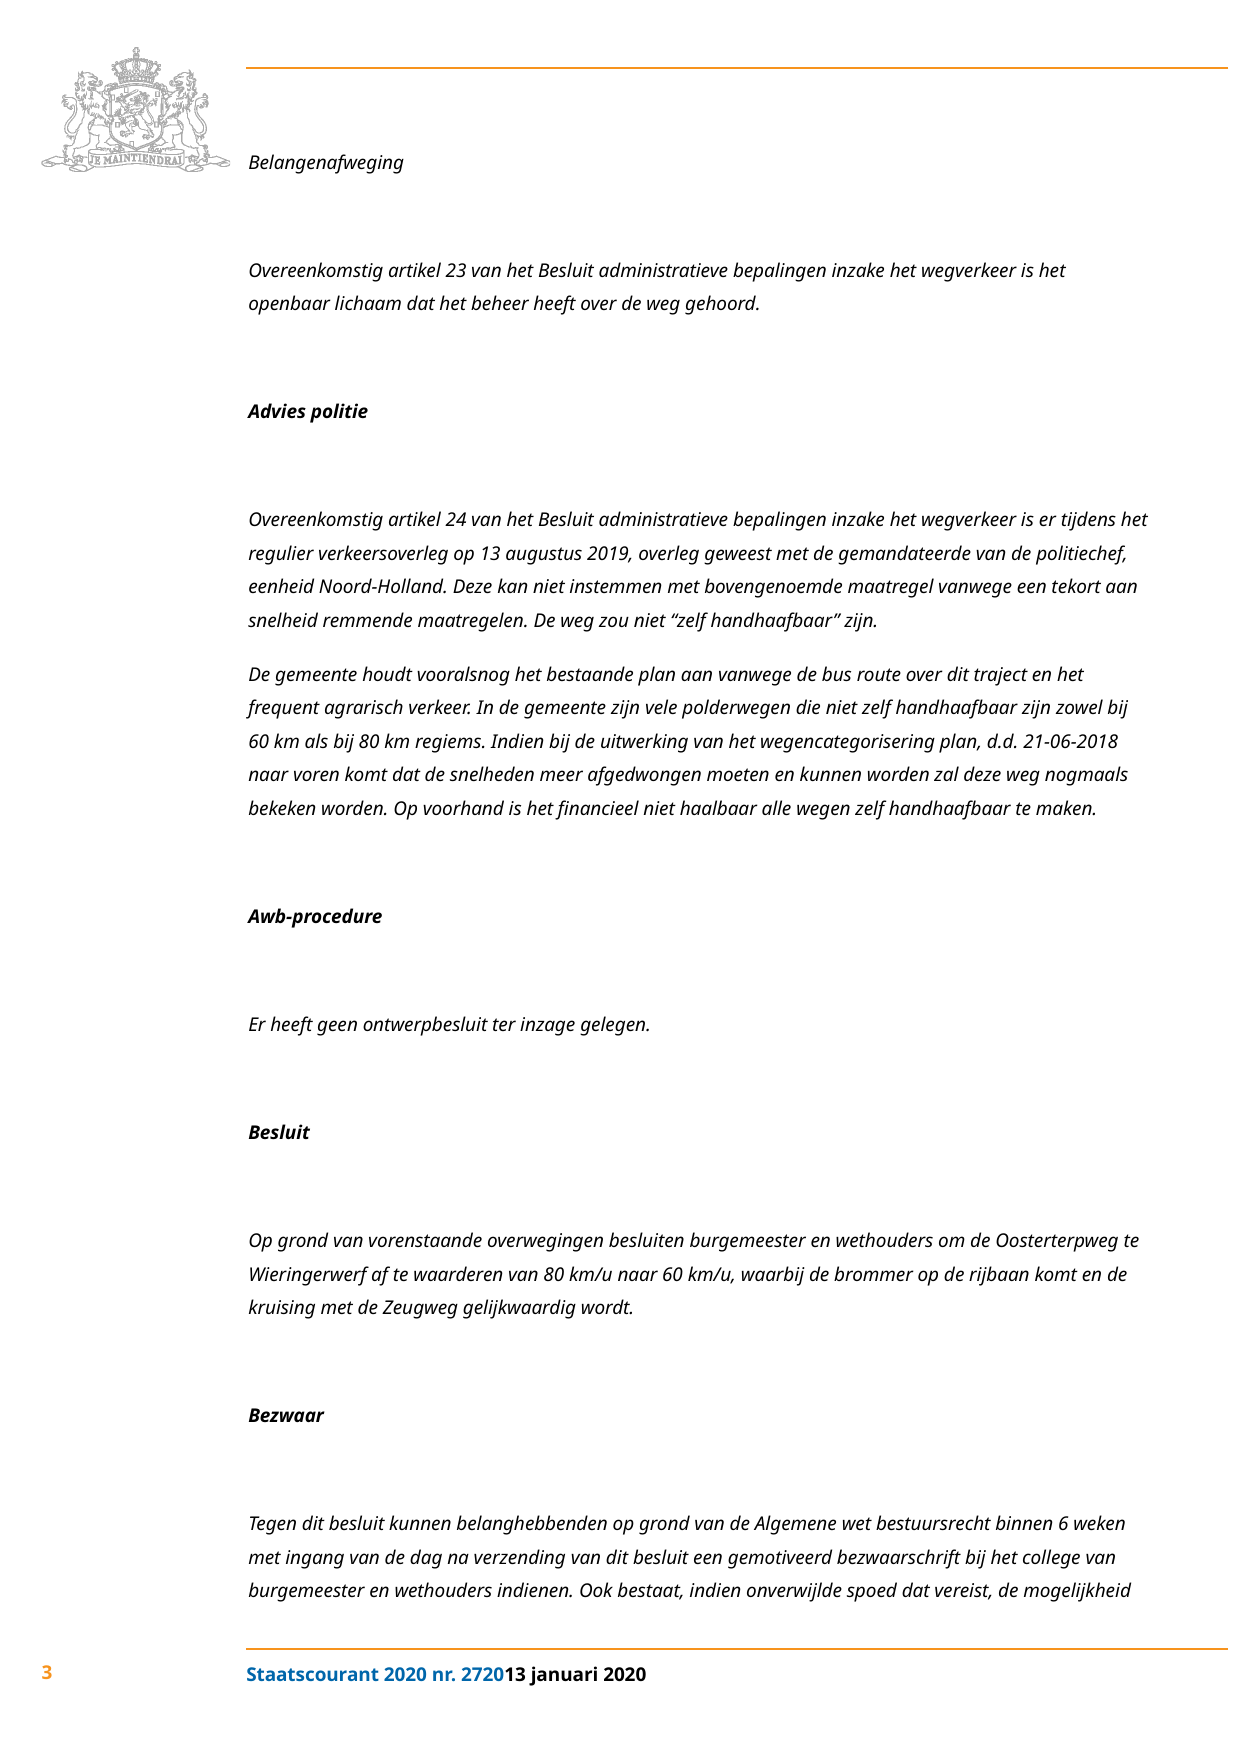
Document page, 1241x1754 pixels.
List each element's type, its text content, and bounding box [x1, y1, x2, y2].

picture [41, 47, 231, 172]
text Besluit [248, 1119, 1152, 1145]
text Belangenafweging [248, 149, 1152, 174]
text Bezwaar [248, 1402, 1152, 1428]
text De gemeente houdt vooralsnog het bestaande plan aan vanwege de bus route over dit traject en het frequent agrarisch verkeer. In de gemeente zijn vele polderwegen die niet zelf handhaafbaar zijn zowel bij 60 km als bij 80 km regiems. Indien bij de uitwerking van het wegencategorisering plan, d.d. 21-06-2018 naar voren komt dat de snelheden meer afgedwongen moeten en kunnen worden zal deze weg nogmaals bekeken worden. Op voorhand is het financieel niet haalbaar alle wegen zelf handhaafbaar te maken. [248, 661, 1152, 821]
text Overeenkomstig artikel 23 van het Besluit administratieve bepalingen inzake het wegverkeer is het openbaar lichaam dat het beheer heeft over de weg gehoord. [248, 257, 1152, 316]
text Er heeft geen ontwerpbesluit ter inzage gelegen. [248, 1011, 1152, 1037]
text Op grond van vorenstaande overwegingen besluiten burgemeester en wethouders om de Oosterterpweg te Wieringerwerf af te waarderen van 80 km/u naar 60 km/u, waarbij de brommer op de rijbaan komt en de kruising met de Zeugweg gelijkwaardig wordt. [248, 1227, 1152, 1320]
text Advies politie [248, 398, 1152, 424]
text Tegen dit besluit kunnen belanghebbenden op grond van de Algemene wet bestuursrecht binnen 6 weken met ingang van de dag na verzending van dit besluit een gemotiveerd bezwaarschrift bij het college van burgemeester en wethouders indienen. Ook bestaat, indien onverwijlde spoed dat vereist, de mogelijkheid [248, 1510, 1152, 1603]
text Awb-procedure [248, 903, 1152, 929]
text Overeenkomstig artikel 24 van het Besluit administratieve bepalingen inzake het wegverkeer is er tijdens het regulier verkeersoverleg op 13 augustus 2019, overleg geweest met de gemandateerde van de politiechef, eenheid Noord-Holland. Deze kan niet instemmen met bovengenoemde maatregel vanwege een tekort aan snelheid remmende maatregelen. De weg zou niet “zelf handhaafbaar” zijn. [248, 507, 1152, 633]
